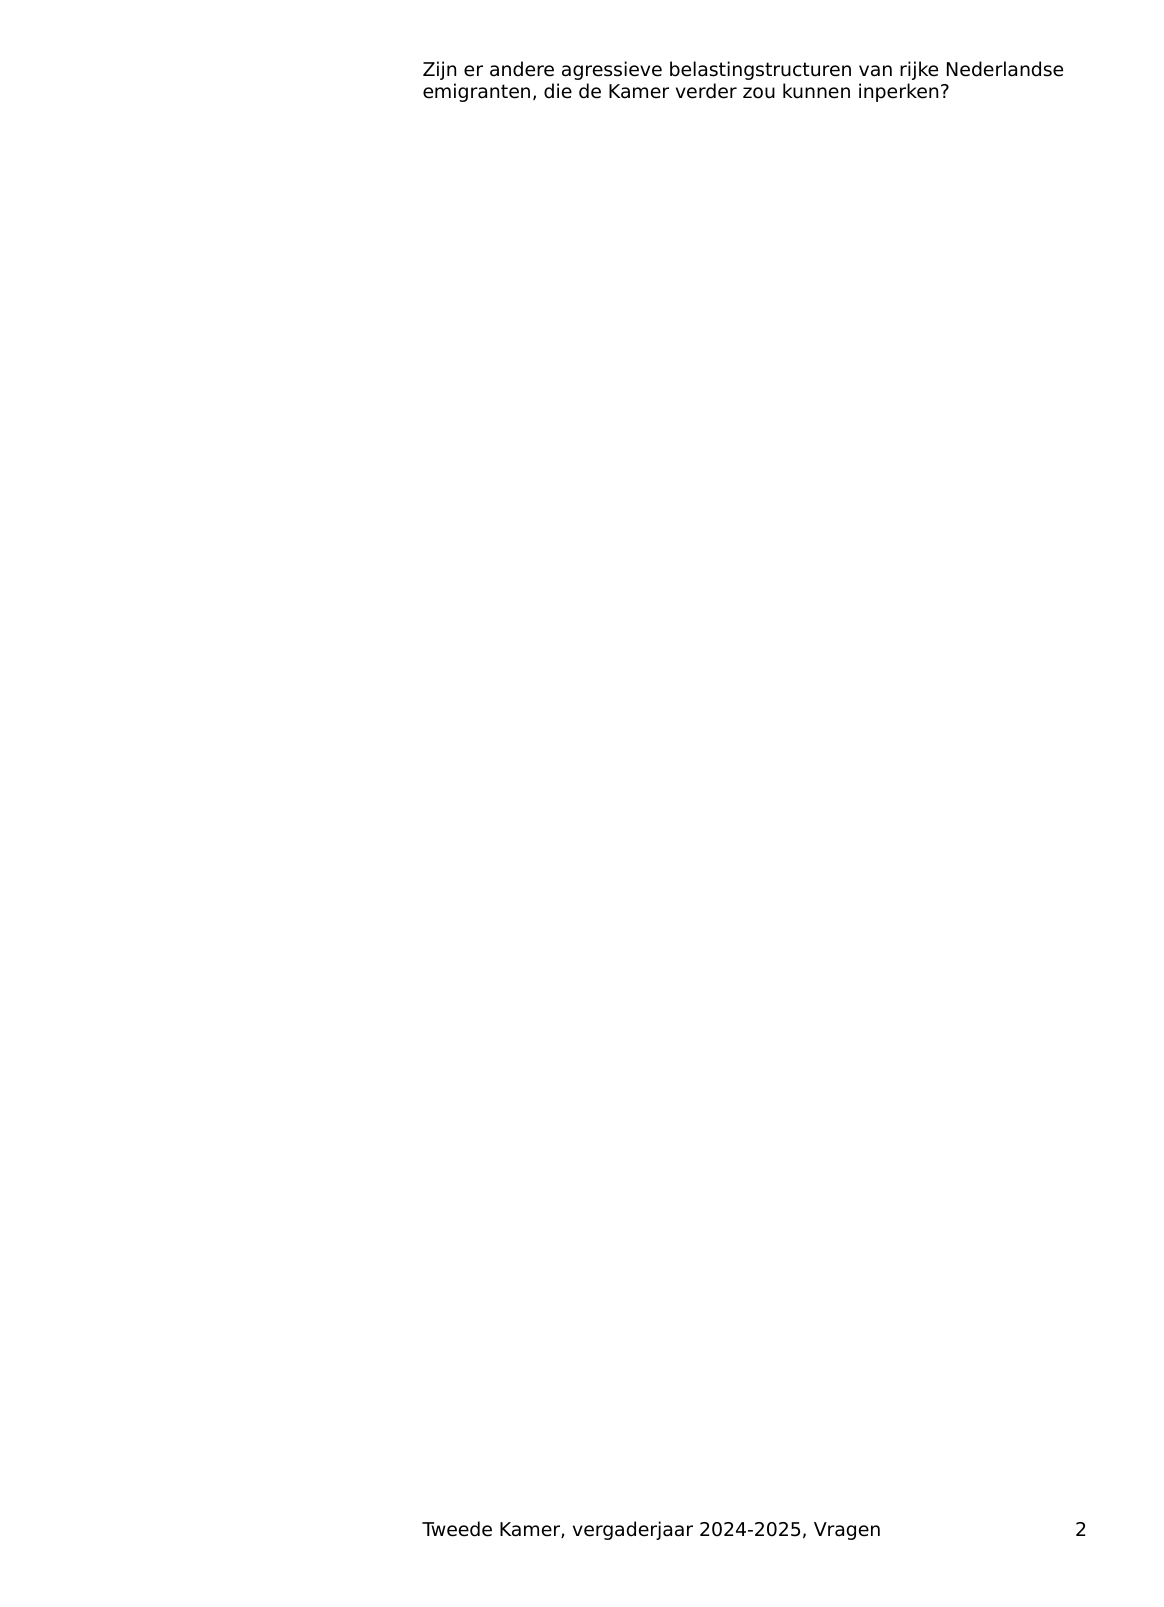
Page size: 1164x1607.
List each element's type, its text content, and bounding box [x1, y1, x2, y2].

text Zijn er andere agressieve belastingstructuren van rijke Nederlandse emigranten, die de Kamer verder zou kunnen inperken? [422, 59, 1087, 103]
